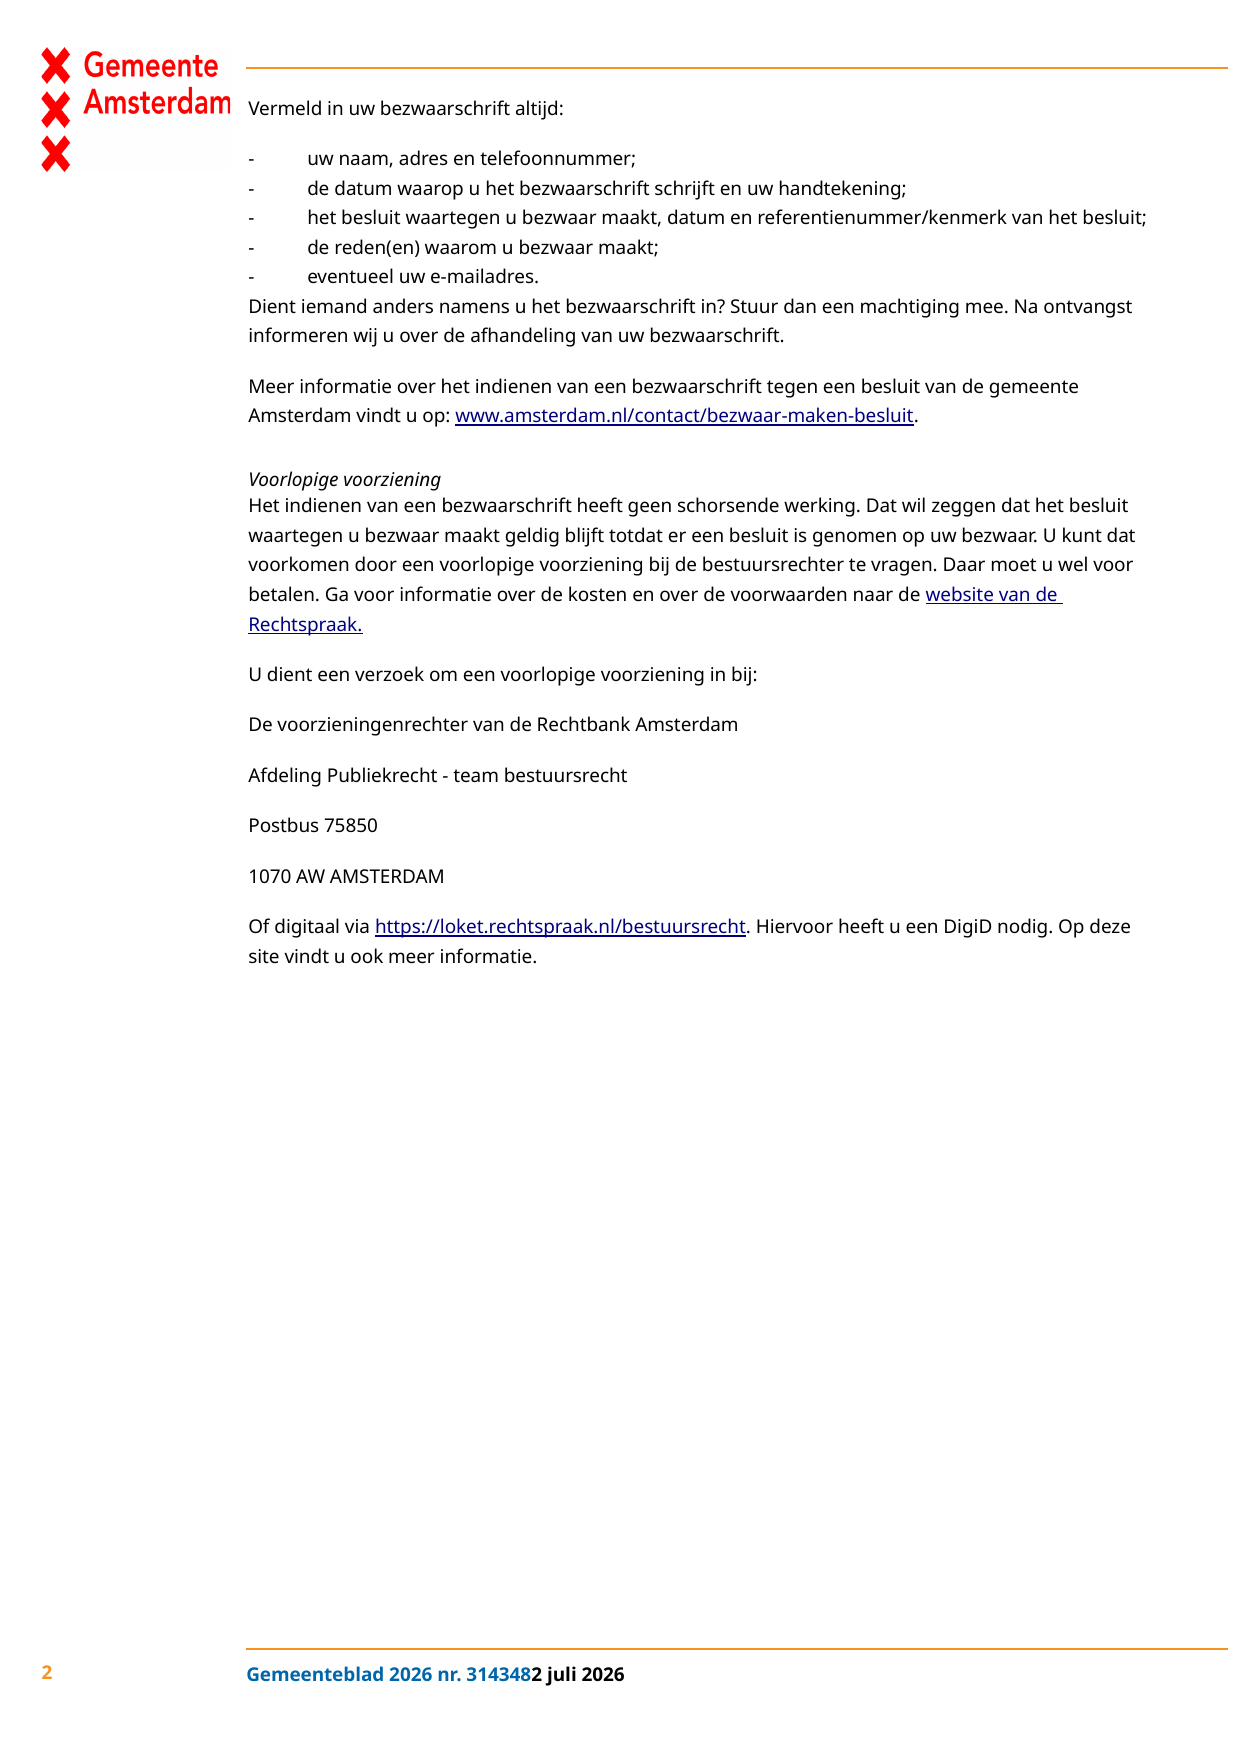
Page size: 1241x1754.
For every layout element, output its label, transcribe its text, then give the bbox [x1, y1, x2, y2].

text Meer informatie over het indienen van een bezwaarschrift tegen een besluit van de gemeente Amsterdam vindt u op: www.amsterdam.nl/contact/bezwaar-maken-besluit. [248, 373, 1152, 428]
text Dient iemand anders namens u het bezwaarschrift in? Stuur dan een machtiging mee. Na ontvangst informeren wij u over de afhandeling van uw bezwaarschrift. [248, 293, 1152, 348]
list de reden(en) waarom u bezwaar maakt; [248, 234, 1152, 260]
text Of digitaal via https://loket.rechtspraak.nl/bestuursrecht. Hiervoor heeft u een DigiD nodig. Op deze site vindt u ook meer informatie. [248, 913, 1152, 968]
picture [41, 47, 231, 172]
text 1070 AW AMSTERDAM [248, 863, 1152, 888]
text Het indienen van een bezwaarschrift heeft geen schorsende werking. Dat wil zeggen dat het besluit waartegen u bezwaar maakt geldig blijft totdat er een besluit is genomen op uw bezwaar. U kunt dat voorkomen door een voorlopige voorziening bij de bestuursrechter te vragen. Daar moet u wel voor betalen. Ga voor informatie over de kosten en over de voorwaarden naar de website van de Rechtspraak. [248, 492, 1152, 636]
list uw naam, adres en telefoonnummer; [248, 145, 1152, 171]
text Voorlopige voorziening [248, 467, 1152, 492]
list eventueel uw e-mailadres. [248, 263, 1152, 289]
text Vermeld in uw bezwaarschrift altijd: [248, 95, 1152, 121]
text Postbus 75850 [248, 812, 1152, 838]
text U dient een verzoek om een voorlopige voorziening in bij: [248, 661, 1152, 687]
text De voorzieningenrechter van de Rechtbank Amsterdam [248, 712, 1152, 737]
list de datum waarop u het bezwaarschrift schrijft en uw handtekening; [248, 175, 1152, 201]
text Afdeling Publiekrecht - team bestuursrecht [248, 762, 1152, 788]
list het besluit waartegen u bezwaar maakt, datum en referentienummer/kenmerk van het besluit; [248, 204, 1152, 230]
